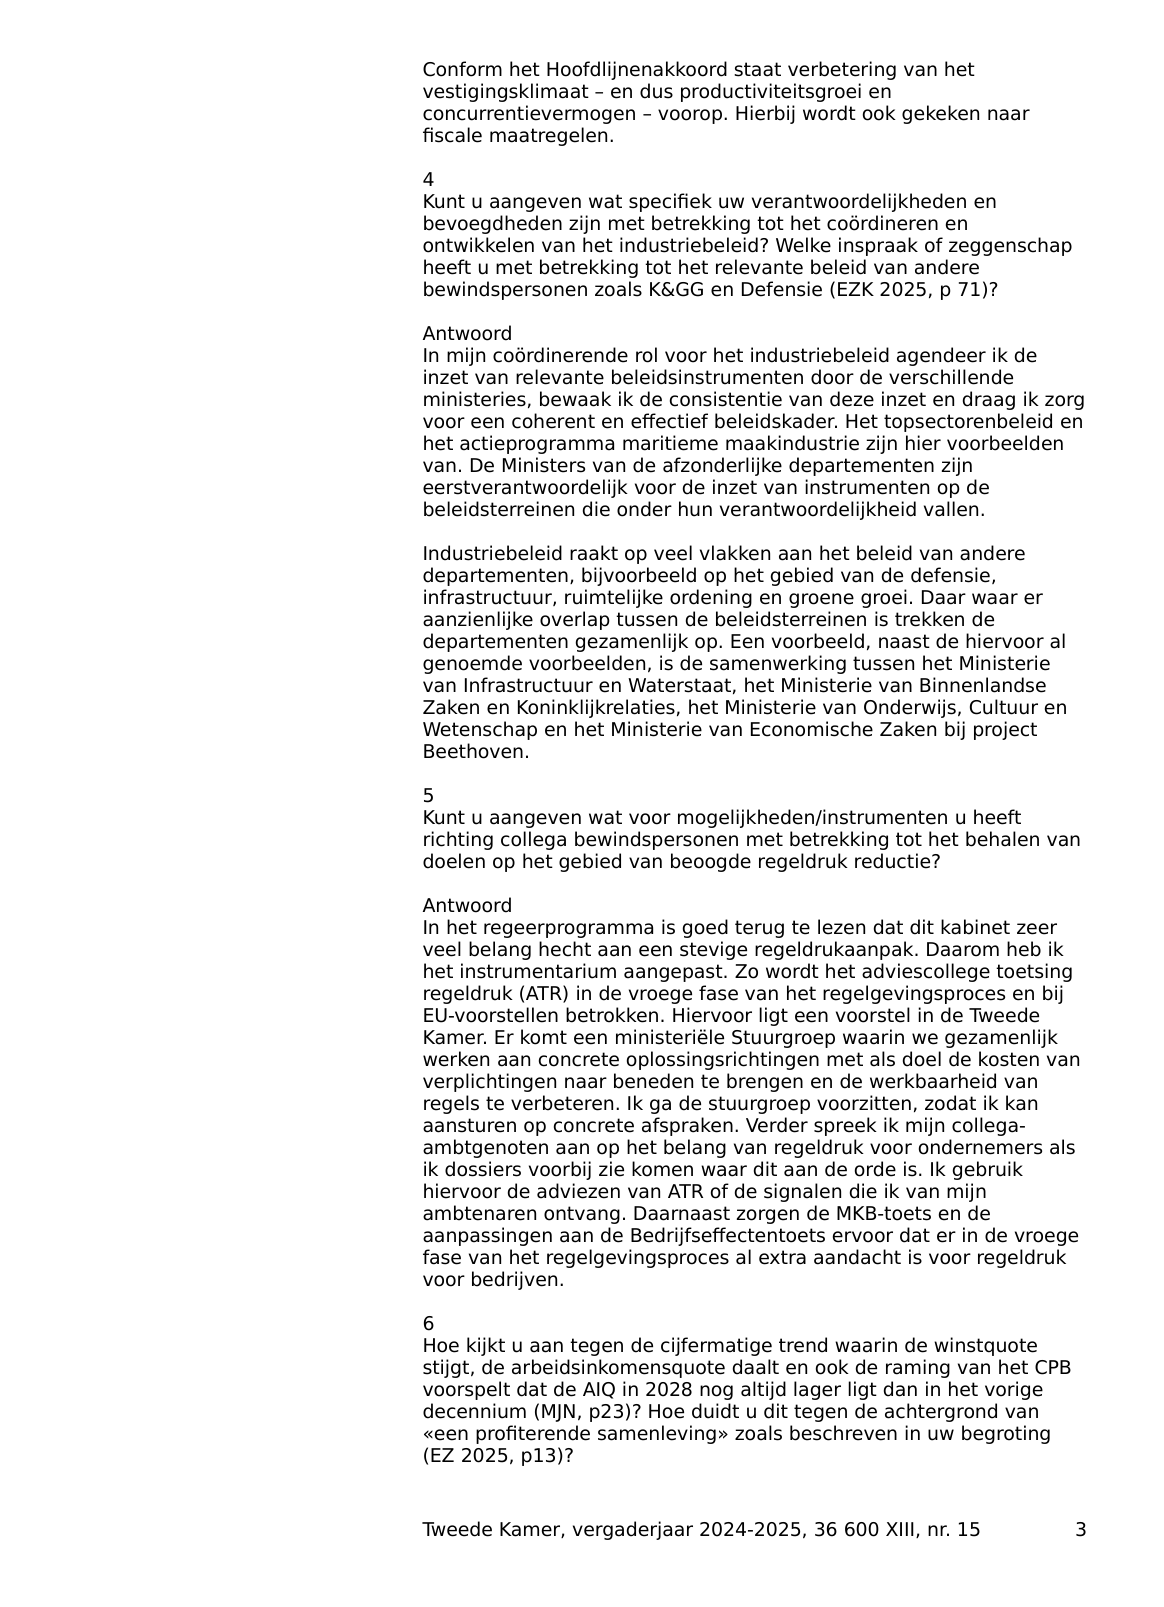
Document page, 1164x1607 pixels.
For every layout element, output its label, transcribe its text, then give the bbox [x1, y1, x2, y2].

text Kunt u aangeven wat voor mogelijkheden/instrumenten u heeft richting collega bewindspersonen met betrekking tot het behalen van doelen op het gebied van beoogde regeldruk reductie? [422, 807, 1087, 873]
text Conform het Hoofdlijnenakkoord staat verbetering van het vestigingsklimaat – en dus productiviteitsgroei en concurrentievermogen – voorop. Hierbij wordt ook gekeken naar fiscale maatregelen. [422, 59, 1087, 147]
text Kunt u aangeven wat specifiek uw verantwoordelijkheden en bevoegdheden zijn met betrekking tot het coördineren en ontwikkelen van het industriebeleid? Welke inspraak of zeggenschap heeft u met betrekking tot het relevante beleid van andere bewindspersonen zoals K&GG en Defensie (EZK 2025, p 71)? [422, 191, 1087, 301]
text Antwoord [422, 323, 1087, 345]
text In het regeerprogramma is goed terug te lezen dat dit kabinet zeer veel belang hecht aan een stevige regeldrukaanpak. Daarom heb ik het instrumentarium aangepast. Zo wordt het adviescollege toetsing regeldruk (ATR) in de vroege fase van het regelgevingsproces en bij EU-voorstellen betrokken. Hiervoor ligt een voorstel in de Tweede Kamer. Er komt een ministeriële Stuurgroep waarin we gezamenlijk werken aan concrete oplossingsrichtingen met als doel de kosten van verplichtingen naar beneden te brengen en de werkbaarheid van regels te verbeteren. Ik ga de stuurgroep voorzitten, zodat ik kan aansturen op concrete afspraken. Verder spreek ik mijn collega-ambtgenoten aan op het belang van regeldruk voor ondernemers als ik dossiers voorbij zie komen waar dit aan de orde is. Ik gebruik hiervoor de adviezen van ATR of de signalen die ik van mijn ambtenaren ontvang. Daarnaast zorgen de MKB-toets en de aanpassingen aan de Bedrijfseffectentoets ervoor dat er in de vroege fase van het regelgevingsproces al extra aandacht is voor regeldruk voor bedrijven. [422, 917, 1087, 1291]
text 4 [422, 169, 1087, 191]
text Antwoord [422, 895, 1087, 917]
text Industriebeleid raakt op veel vlakken aan het beleid van andere departementen, bijvoorbeeld op het gebied van de defensie, infrastructuur, ruimtelijke ordening en groene groei. Daar waar er aanzienlijke overlap tussen de beleidsterreinen is trekken de departementen gezamenlijk op. Een voorbeeld, naast de hiervoor al genoemde voorbeelden, is de samenwerking tussen het Ministerie van Infrastructuur en Waterstaat, het Ministerie van Binnenlandse Zaken en Koninklijkrelaties, het Ministerie van Onderwijs, Cultuur en Wetenschap en het Ministerie van Economische Zaken bij project Beethoven. [422, 543, 1087, 763]
text 5 [422, 785, 1087, 807]
text In mijn coördinerende rol voor het industriebeleid agendeer ik de inzet van relevante beleidsinstrumenten door de verschillende ministeries, bewaak ik de consistentie van deze inzet en draag ik zorg voor een coherent en effectief beleidskader. Het topsectorenbeleid en het actieprogramma maritieme maakindustrie zijn hier voorbeelden van. De Ministers van de afzonderlijke departementen zijn eerstverantwoordelijk voor de inzet van instrumenten op de beleidsterreinen die onder hun verantwoordelijkheid vallen. [422, 345, 1087, 521]
text 6 [422, 1313, 1087, 1335]
text Hoe kijkt u aan tegen de cijfermatige trend waarin de winstquote stijgt, de arbeidsinkomensquote daalt en ook de raming van het CPB voorspelt dat de AIQ in 2028 nog altijd lager ligt dan in het vorige decennium (MJN, p23)? Hoe duidt u dit tegen de achtergrond van «een profiterende samenleving» zoals beschreven in uw begroting (EZ 2025, p13)? [422, 1335, 1087, 1467]
